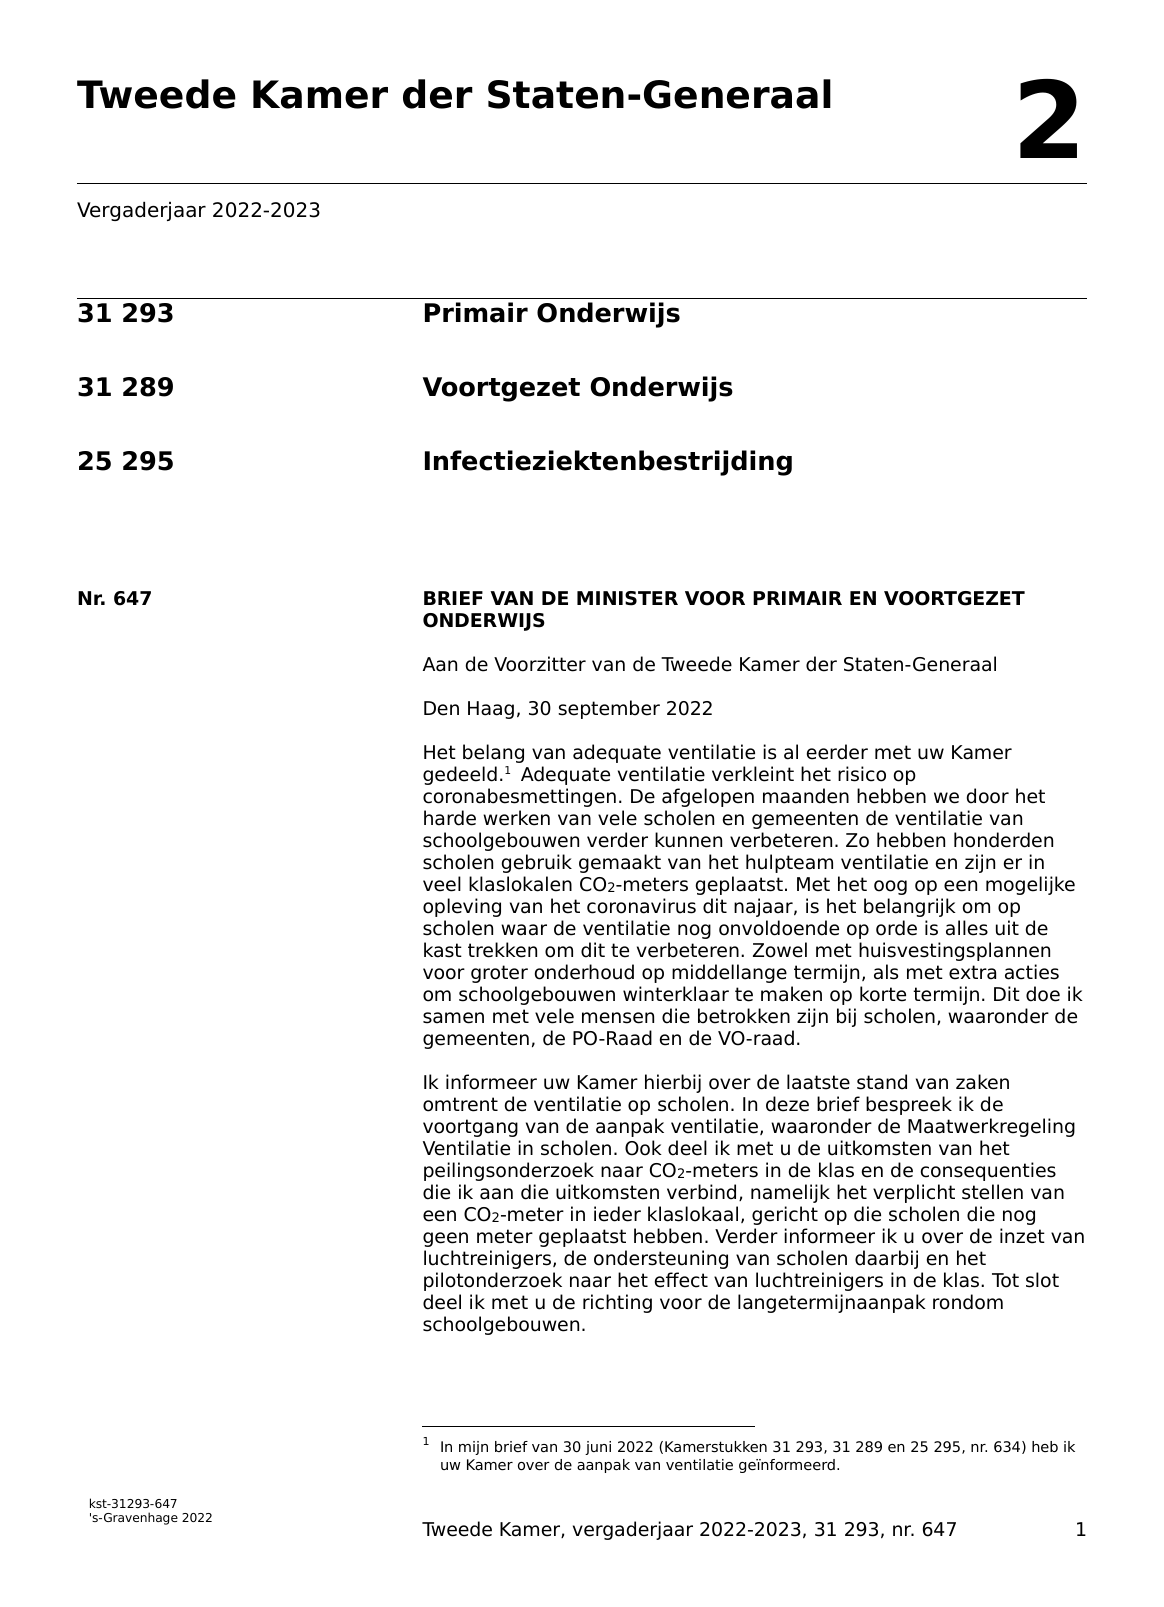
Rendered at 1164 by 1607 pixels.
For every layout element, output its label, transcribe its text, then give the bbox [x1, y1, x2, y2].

subtitle 31 289 Voortgezet Onderwijs [77, 373, 1087, 403]
text Ik informeer uw Kamer hierbij over de laatste stand van zaken omtrent de ventilatie op scholen. In deze brief bespreek ik de voortgang van de aanpak ventilatie, waaronder de Maatwerkregeling Ventilatie in scholen. Ook deel ik met u de uitkomsten van het peilingsonderzoek naar CO2-meters in de klas en de consequenties die ik aan die uitkomsten verbind, namelijk het verplicht stellen van een CO2-meter in ieder klaslokaal, gericht op die scholen die nog geen meter geplaatst hebben. Verder informeer ik u over de inzet van luchtreinigers, de ondersteuning van scholen daarbij en het pilotonderzoek naar het effect van luchtreinigers in de klas. Tot slot deel ik met u de richting voor de langetermijnaanpak rondom schoolgebouwen. [422, 1072, 1087, 1336]
text Aan de Voorzitter van de Tweede Kamer der Staten-Generaal [422, 654, 1087, 676]
table_header Tweede Kamer der Staten-Generaal [77, 59, 886, 183]
text In mijn brief van 30 juni 2022 (Kamerstukken 31 293, 31 289 en 25 295, nr. 634) heb ik uw Kamer over de aanpak van ventilatie geïnformeerd. [422, 1435, 1087, 1474]
text kst-31293-647 [88, 1497, 323, 1511]
text 's-Gravenhage 2022 [88, 1511, 323, 1525]
table_header 2 [886, 59, 1087, 183]
table_cell Vergaderjaar 2022-2023 [77, 184, 1087, 298]
text Den Haag, 30 september 2022 [422, 698, 1087, 720]
subtitle 31 293 Primair Onderwijs [77, 299, 1087, 329]
subtitle 25 295 Infectieziektenbestrijding [77, 447, 1087, 477]
text Het belang van adequate ventilatie is al eerder met uw Kamer gedeeld. Adequate ventilatie verkleint het risico op coronabesmettingen. De afgelopen maanden hebben we door het harde werken van vele scholen en gemeenten de ventilatie van schoolgebouwen verder kunnen verbeteren. Zo hebben honderden scholen gebruik gemaakt van het hulpteam ventilatie en zijn er in veel klaslokalen CO2-meters geplaatst. Met het oog op een mogelijke opleving van het coronavirus dit najaar, is het belangrijk om op scholen waar de ventilatie nog onvoldoende op orde is alles uit de kast trekken om dit te verbeteren. Zowel met huisvestingsplannen voor groter onderhoud op middellange termijn, als met extra acties om schoolgebouwen winterklaar te maken op korte termijn. Dit doe ik samen met vele mensen die betrokken zijn bij scholen, waaronder de gemeenten, de PO-Raad en de VO-raad. [422, 742, 1087, 1050]
subtitle Nr. 647 BRIEF VAN DE MINISTER VOOR PRIMAIR EN VOORTGEZET ONDERWIJS [77, 588, 1087, 632]
